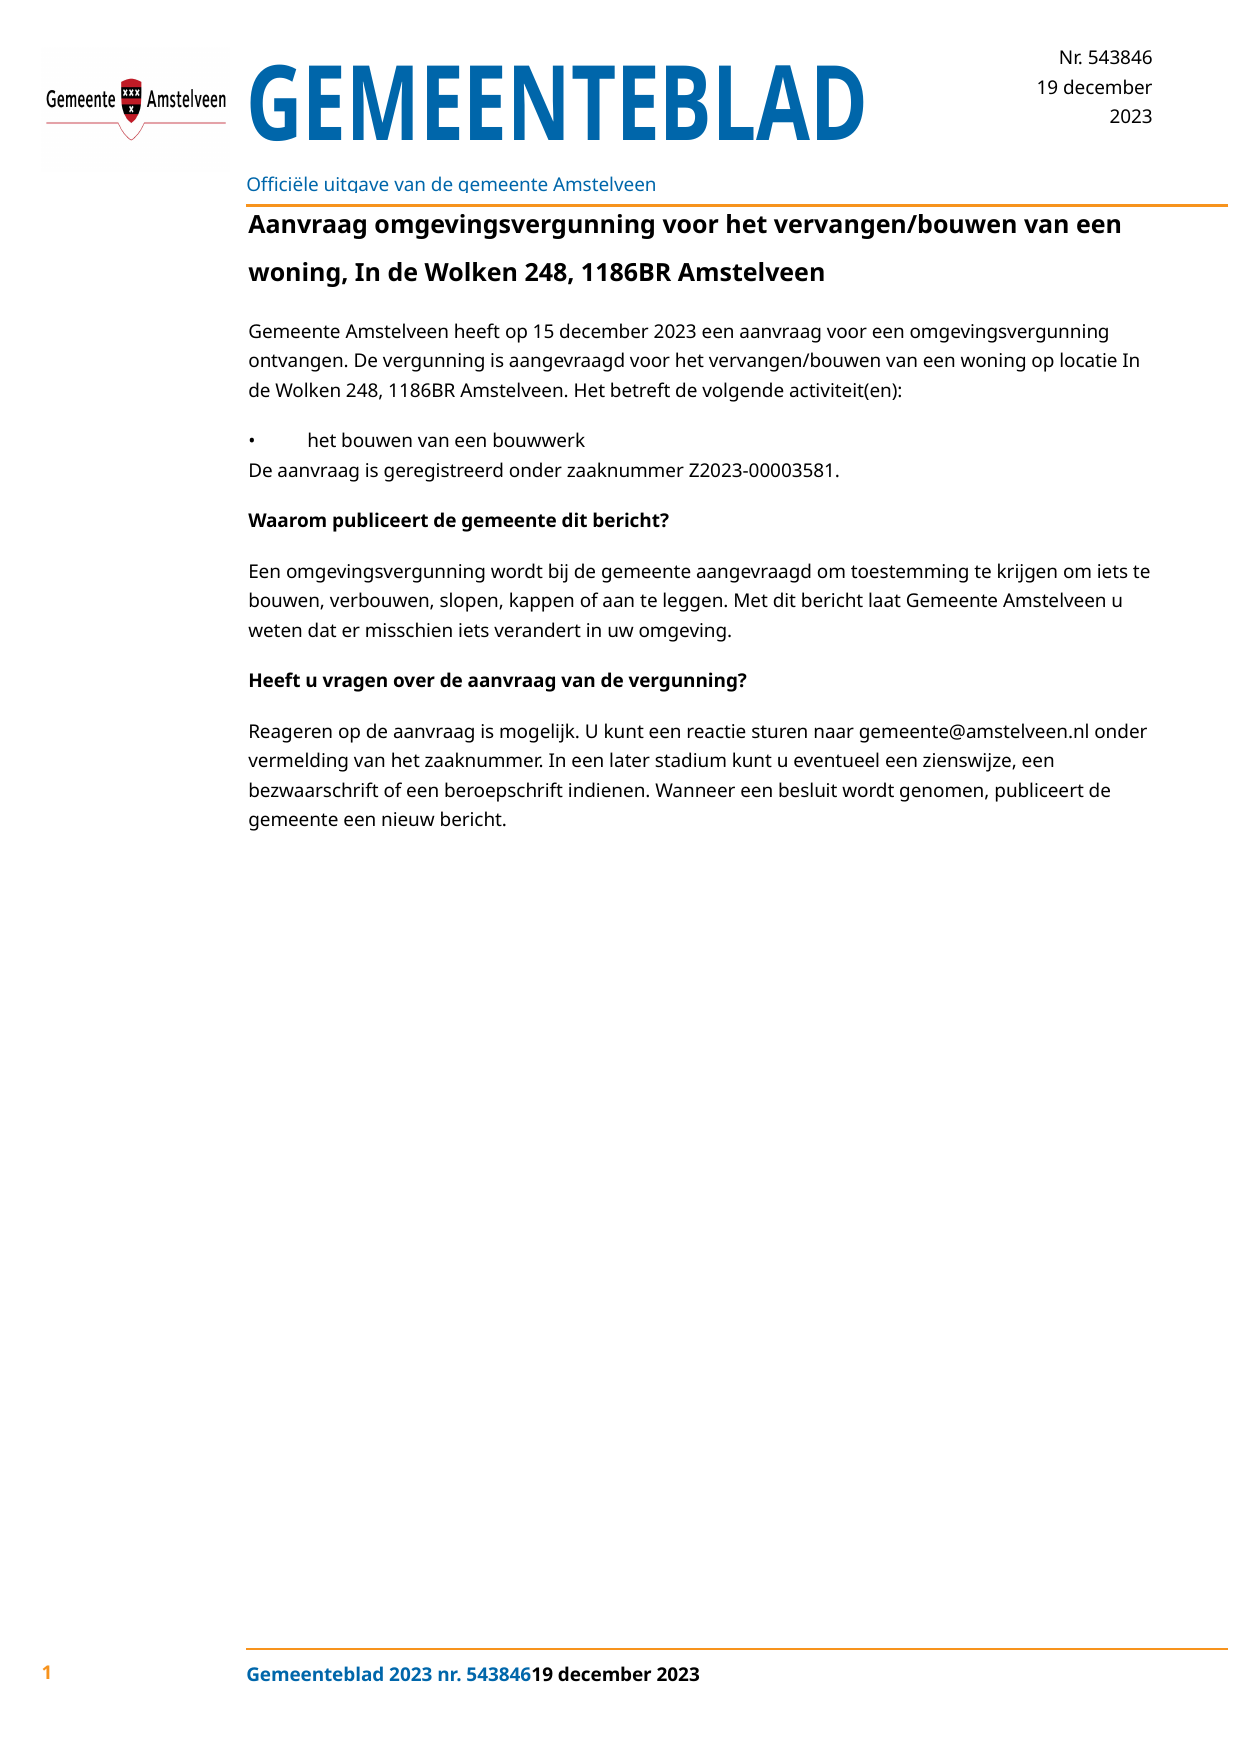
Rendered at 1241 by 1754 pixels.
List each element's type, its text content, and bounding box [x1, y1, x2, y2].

text De aanvraag is geregistreerd onder zaaknummer Z2023-00003581. [248, 457, 1152, 483]
text Een omgevingsvergunning wordt bij de gemeente aangevraagd om toestemming te krijgen om iets te bouwen, verbouwen, slopen, kappen of aan te leggen. Met dit bericht laat Gemeente Amstelveen u weten dat er misschien iets verandert in uw omgeving. [248, 558, 1152, 643]
list het bouwen van een bouwwerk [248, 427, 1152, 453]
picture [41, 47, 231, 172]
text Waarom publiceert de gemeente dit bericht? [248, 507, 1152, 533]
text Aanvraag omgevingsvergunning voor het vervangen/bouwen van een woning, In de Wolken 248, 1186BR Amstelveen [248, 207, 1152, 288]
text Reageren op de aanvraag is mogelijk. U kunt een reactie sturen naar gemeente@amstelveen.nl onder vermelding van het zaaknummer. In een later stadium kunt u eventueel een zienswijze, een bezwaarschrift of een beroepschrift indienen. Wanneer een besluit wordt genomen, publiceert de gemeente een nieuw bericht. [248, 718, 1152, 832]
text Heeft u vragen over de aanvraag van de vergunning? [248, 667, 1152, 693]
text Gemeente Amstelveen heeft op 15 december 2023 een aanvraag voor een omgevingsvergunning ontvangen. De vergunning is aangevraagd voor het vervangen/bouwen van een woning op locatie In de Wolken 248, 1186BR Amstelveen. Het betreft de volgende activiteit(en): [248, 318, 1152, 403]
